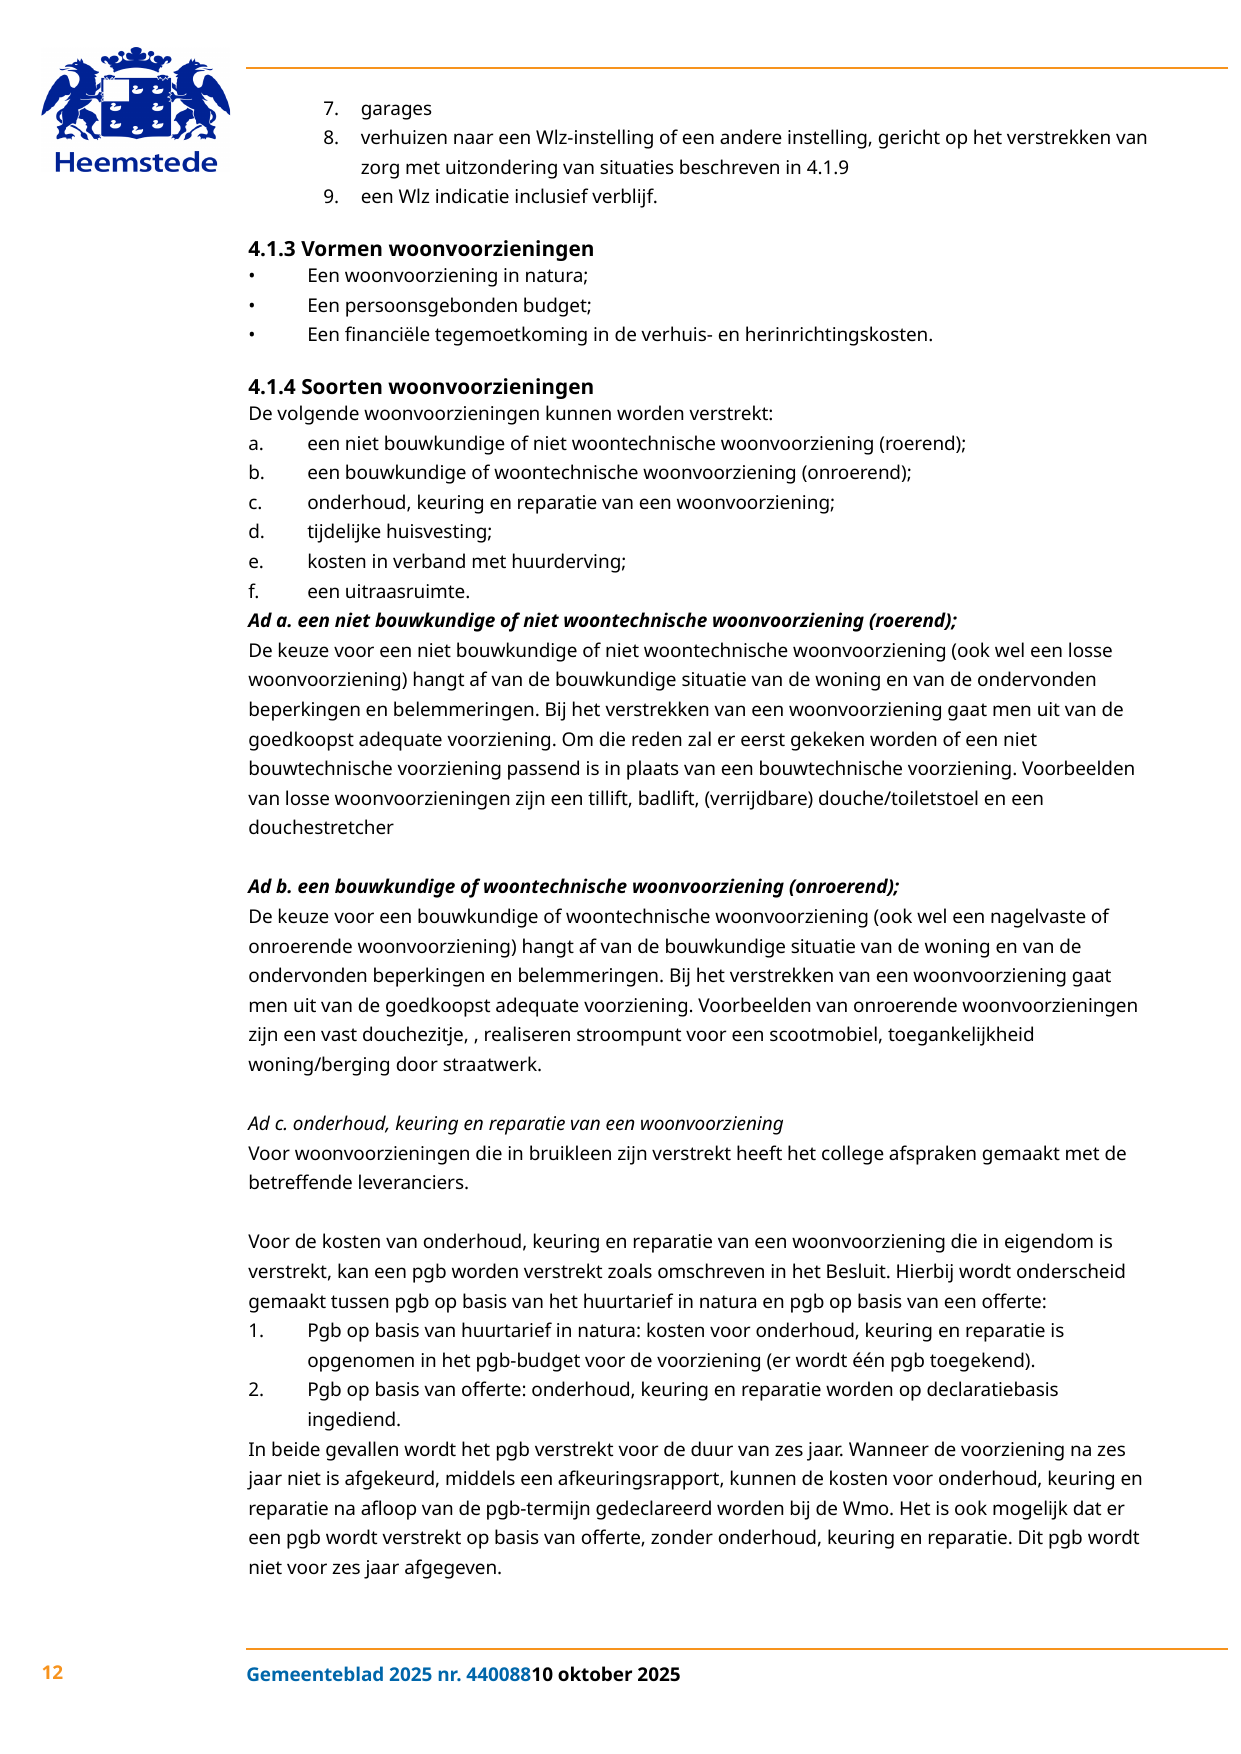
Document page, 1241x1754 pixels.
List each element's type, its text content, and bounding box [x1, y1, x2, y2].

text De volgende woonvoorzieningen kunnen worden verstrekt: [248, 400, 1152, 426]
list een niet bouwkundige of niet woontechnische woonvoorziening (roerend); [248, 430, 1152, 456]
list kosten in verband met huurderving; [248, 548, 1152, 574]
list een uitraasruimte. [248, 578, 1152, 604]
text Voor de kosten van onderhoud, keuring en reparatie van een woonvoorziening die in eigendom is verstrekt, kan een pgb worden verstrekt zoals omschreven in het Besluit. Hierbij wordt onderscheid gemaakt tussen pgb op basis van het huurtarief in natura en pgb op basis van een offerte: [248, 1229, 1152, 1314]
text Ad b. een bouwkundige of woontechnische woonvoorziening (onroerend); [248, 874, 1152, 899]
text De keuze voor een bouwkundige of woontechnische woonvoorziening (ook wel een nagelvaste of onroerende woonvoorziening) hangt af van de bouwkundige situatie van de woning en van de ondervonden beperkingen en belemmeringen. Bij het verstrekken van een woonvoorziening gaat men uit van de goedkoopst adequate voorziening. Voorbeelden van onroerende woonvoorzieningen zijn een vast douchezitje, , realiseren stroompunt voor een scootmobiel, toegankelijkheid woning/berging door straatwerk. [248, 903, 1152, 1077]
list garages [323, 95, 1152, 121]
list Een persoonsgebonden budget; [248, 292, 1152, 318]
list verhuizen naar een Wlz-instelling of een andere instelling, gericht op het verstrekken van zorg met uitzondering van situaties beschreven in 4.1.9 [323, 124, 1152, 180]
list Pgb op basis van offerte: onderhoud, keuring en reparatie worden op declaratiebasis ingediend. [248, 1377, 1152, 1432]
text Voor woonvoorzieningen die in bruikleen zijn verstrekt heeft het college afspraken gemaakt met de betreffende leveranciers. [248, 1140, 1152, 1195]
text 4.1.3 Vormen woonvoorzieningen [248, 234, 1152, 262]
text Ad a. een niet bouwkundige of niet woontechnische woonvoorziening (roerend); [248, 607, 1152, 633]
list Een woonvoorziening in natura; [248, 262, 1152, 288]
list onderhoud, keuring en reparatie van een woonvoorziening; [248, 489, 1152, 515]
list tijdelijke huisvesting; [248, 519, 1152, 544]
text De keuze voor een niet bouwkundige of niet woontechnische woonvoorziening (ook wel een losse woonvoorziening) hangt af van de bouwkundige situatie van de woning en van de ondervonden beperkingen en belemmeringen. Bij het verstrekken van een woonvoorziening gaat men uit van de goedkoopst adequate voorziening. Om die reden zal er eerst gekeken worden of een niet bouwtechnische voorziening passend is in plaats van een bouwtechnische voorziening. Voorbeelden van losse woonvoorzieningen zijn een tillift, badlift, (verrijdbare) douche/toiletstoel en een douchestretcher [248, 637, 1152, 840]
list Een financiële tegemoetkoming in de verhuis- en herinrichtingskosten. [248, 322, 1152, 347]
text Ad c. onderhoud, keuring en reparatie van een woonvoorziening [248, 1110, 1152, 1136]
list een Wlz indicatie inclusief verblijf. [323, 183, 1152, 209]
text In beide gevallen wordt het pgb verstrekt voor de duur van zes jaar. Wanneer de voorziening na zes jaar niet is afgekeurd, middels een afkeuringsrapport, kunnen de kosten voor onderhoud, keuring en reparatie na afloop van de pgb-termijn gedeclareerd worden bij de Wmo. Het is ook mogelijk dat er een pgb wordt verstrekt op basis van offerte, zonder onderhoud, keuring en reparatie. Dit pgb wordt niet voor zes jaar afgegeven. [248, 1436, 1152, 1580]
list Pgb op basis van huurtarief in natura: kosten voor onderhoud, keuring en reparatie is opgenomen in het pgb-budget voor de voorziening (er wordt één pgb toegekend). [248, 1317, 1152, 1373]
list een bouwkundige of woontechnische woonvoorziening (onroerend); [248, 459, 1152, 485]
text 4.1.4 Soorten woonvoorzieningen [248, 372, 1152, 400]
picture [41, 47, 231, 172]
